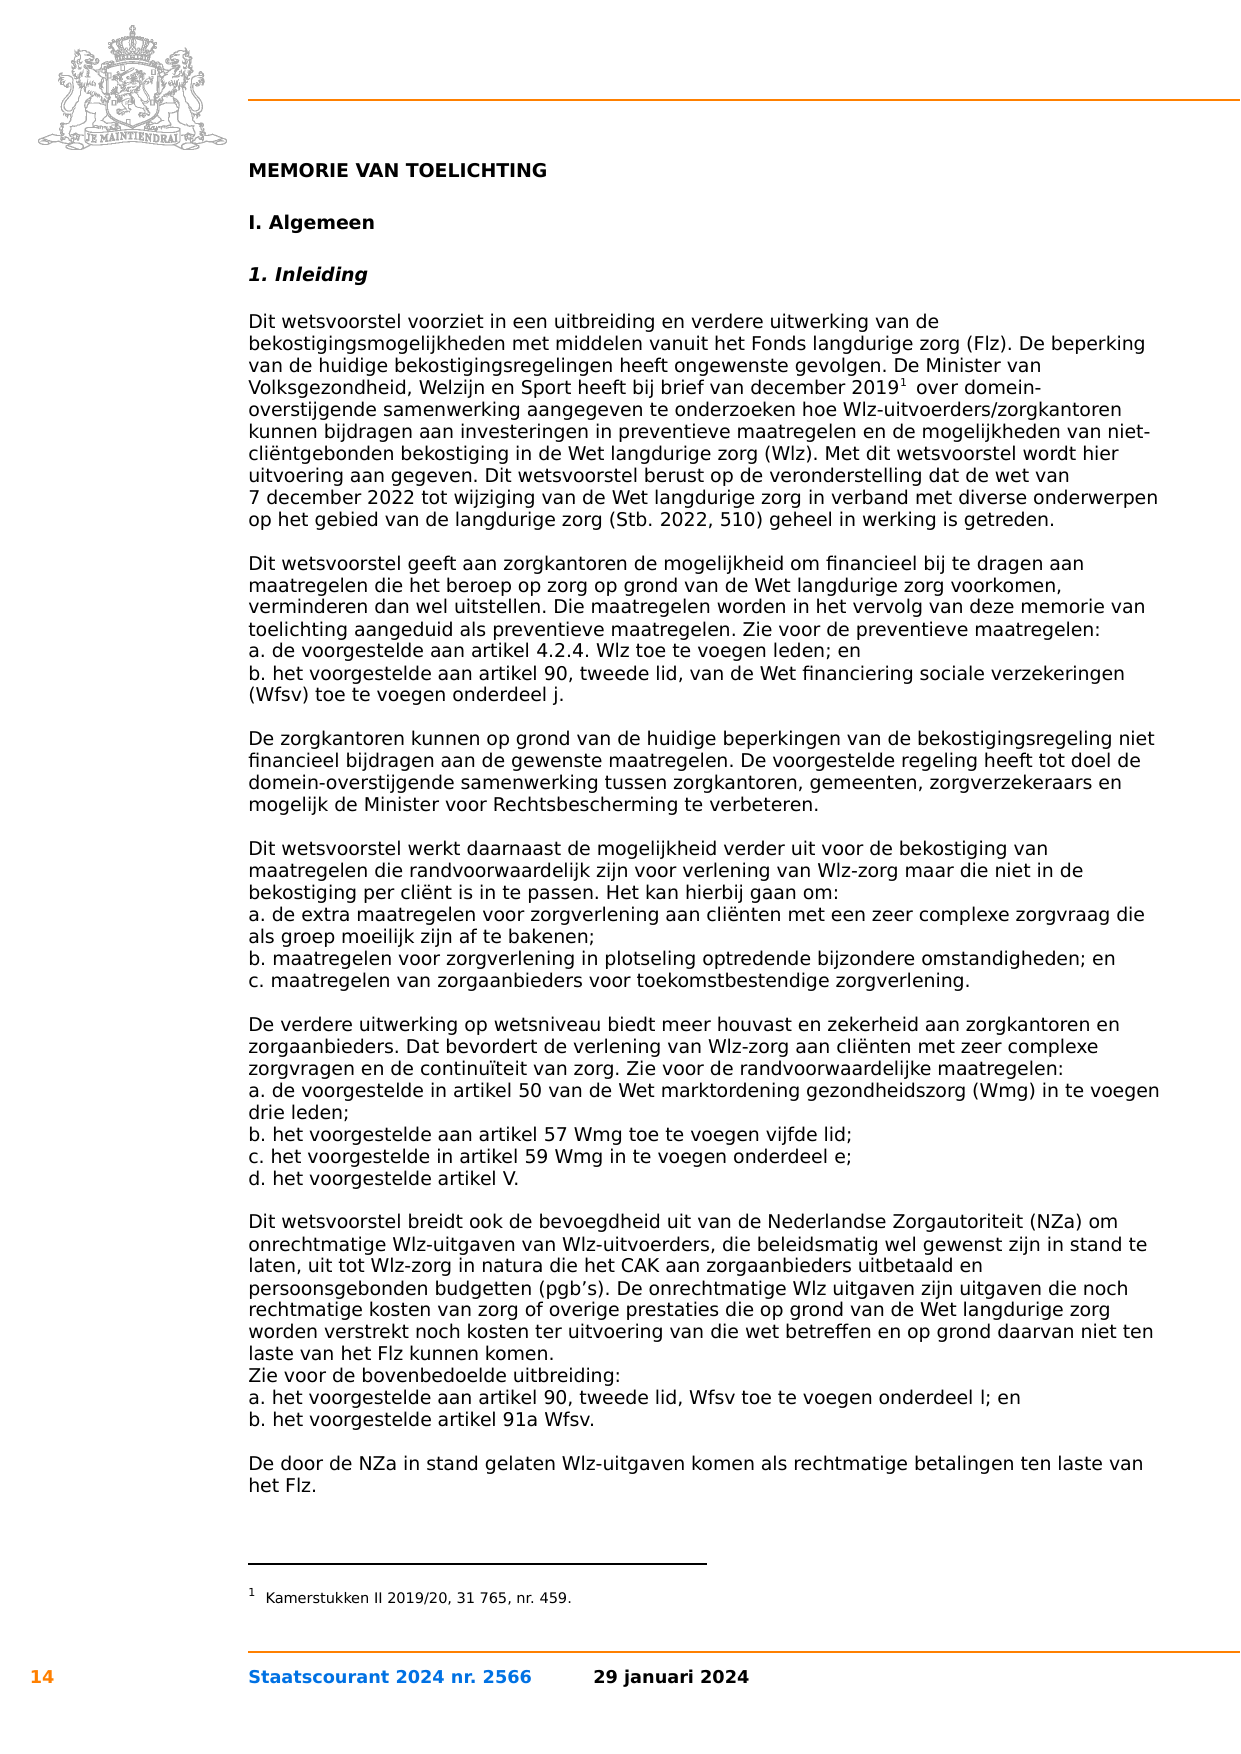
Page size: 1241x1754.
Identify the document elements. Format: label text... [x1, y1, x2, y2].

text Zie voor de bovenbedoelde uitbreiding: [248, 1365, 1163, 1387]
text De door de NZa in stand gelaten Wlz-uitgaven komen als rechtmatige betalingen ten laste van het Flz. [248, 1453, 1163, 1497]
text Dit wetsvoorstel werkt daarnaast de mogelijkheid verder uit voor de bekostiging van maatregelen die randvoorwaardelijk zijn voor verlening van Wlz-zorg maar die niet in de bekostiging per cliënt is in te passen. Het kan hierbij gaan om: [248, 838, 1163, 904]
text b. het voorgestelde aan artikel 57 Wmg toe te voegen vijfde lid; [248, 1124, 1163, 1146]
text Dit wetsvoorstel breidt ook de bevoegdheid uit van de Nederlandse Zorgautoriteit (NZa) om onrechtmatige Wlz-uitgaven van Wlz-uitvoerders, die beleidsmatig wel gewenst zijn in stand te laten, uit tot Wlz-zorg in natura die het CAK aan zorgaanbieders uitbetaald en persoonsgebonden budgetten (pgb’s). De onrechtmatige Wlz uitgaven zijn uitgaven die noch rechtmatige kosten van zorg of overige prestaties die op grond van de Wet langdurige zorg worden verstrekt noch kosten ter uitvoering van die wet betreffen en op grond daarvan niet ten laste van het Flz kunnen komen. [248, 1211, 1163, 1365]
text b. het voorgestelde aan artikel 90, tweede lid, van de Wet financiering sociale verzekeringen (Wfsv) toe te voegen onderdeel j. [248, 662, 1163, 706]
text Kamerstukken II 2019/20, 31 765, nr. 459. [248, 1586, 1163, 1608]
text Dit wetsvoorstel geeft aan zorgkantoren de mogelijkheid om financieel bij te dragen aan maatregelen die het beroep op zorg op grond van de Wet langdurige zorg voorkomen, verminderen dan wel uitstellen. Die maatregelen worden in het vervolg van deze memorie van toelichting aangeduid als preventieve maatregelen. Zie voor de preventieve maatregelen: [248, 552, 1163, 640]
text a. de voorgestelde in artikel 50 van de Wet marktordening gezondheidszorg (Wmg) in te voegen drie leden; [248, 1080, 1163, 1124]
text b. het voorgestelde artikel 91a Wfsv. [248, 1409, 1163, 1431]
subtitle I. Algemeen [248, 212, 1163, 234]
subtitle MEMORIE VAN TOELICHTING [248, 160, 1163, 182]
text c. het voorgestelde in artikel 59 Wmg in te voegen onderdeel e; [248, 1146, 1163, 1168]
text b. maatregelen voor zorgverlening in plotseling optredende bijzondere omstandigheden; en [248, 948, 1163, 970]
text c. maatregelen van zorgaanbieders voor toekomstbestendige zorgverlening. [248, 970, 1163, 992]
subtitle 1. Inleiding [248, 264, 1163, 286]
text De zorgkantoren kunnen op grond van de huidige beperkingen van de bekostigingsregeling niet financieel bijdragen aan de gewenste maatregelen. De voorgestelde regeling heeft tot doel de domein-overstijgende samenwerking tussen zorgkantoren, gemeenten, zorgverzekeraars en mogelijk de Minister voor Rechtsbescherming te verbeteren. [248, 728, 1163, 816]
text a. de extra maatregelen voor zorgverlening aan cliënten met een zeer complexe zorgvraag die als groep moeilijk zijn af te bakenen; [248, 904, 1163, 948]
text a. het voorgestelde aan artikel 90, tweede lid, Wfsv toe te voegen onderdeel l; en [248, 1387, 1163, 1409]
text Dit wetsvoorstel voorziet in een uitbreiding en verdere uitwerking van de bekostigingsmogelijkheden met middelen vanuit het Fonds langdurige zorg (Flz). De beperking van de huidige bekostigingsregelingen heeft ongewenste gevolgen. De Minister van Volksgezondheid, Welzijn en Sport heeft bij brief van december 2019 over domein-overstijgende samenwerking aangegeven te onderzoeken hoe Wlz-uitvoerders/zorgkantoren kunnen bijdragen aan investeringen in preventieve maatregelen en de mogelijkheden van niet-cliëntgebonden bekostiging in de Wet langdurige zorg (Wlz). Met dit wetsvoorstel wordt hier uitvoering aan gegeven. Dit wetsvoorstel berust op de veronderstelling dat de wet van 7 december 2022 tot wijziging van de Wet langdurige zorg in verband met diverse onderwerpen op het gebied van de langdurige zorg (Stb. 2022, 510) geheel in werking is getreden. [248, 311, 1163, 531]
picture [38, 25, 227, 150]
text a. de voorgestelde aan artikel 4.2.4. Wlz toe te voegen leden; en [248, 640, 1163, 662]
text d. het voorgestelde artikel V. [248, 1168, 1163, 1189]
text De verdere uitwerking op wetsniveau biedt meer houvast en zekerheid aan zorgkantoren en zorgaanbieders. Dat bevordert de verlening van Wlz-zorg aan cliënten met zeer complexe zorgvragen en de continuïteit van zorg. Zie voor de randvoorwaardelijke maatregelen: [248, 1014, 1163, 1080]
